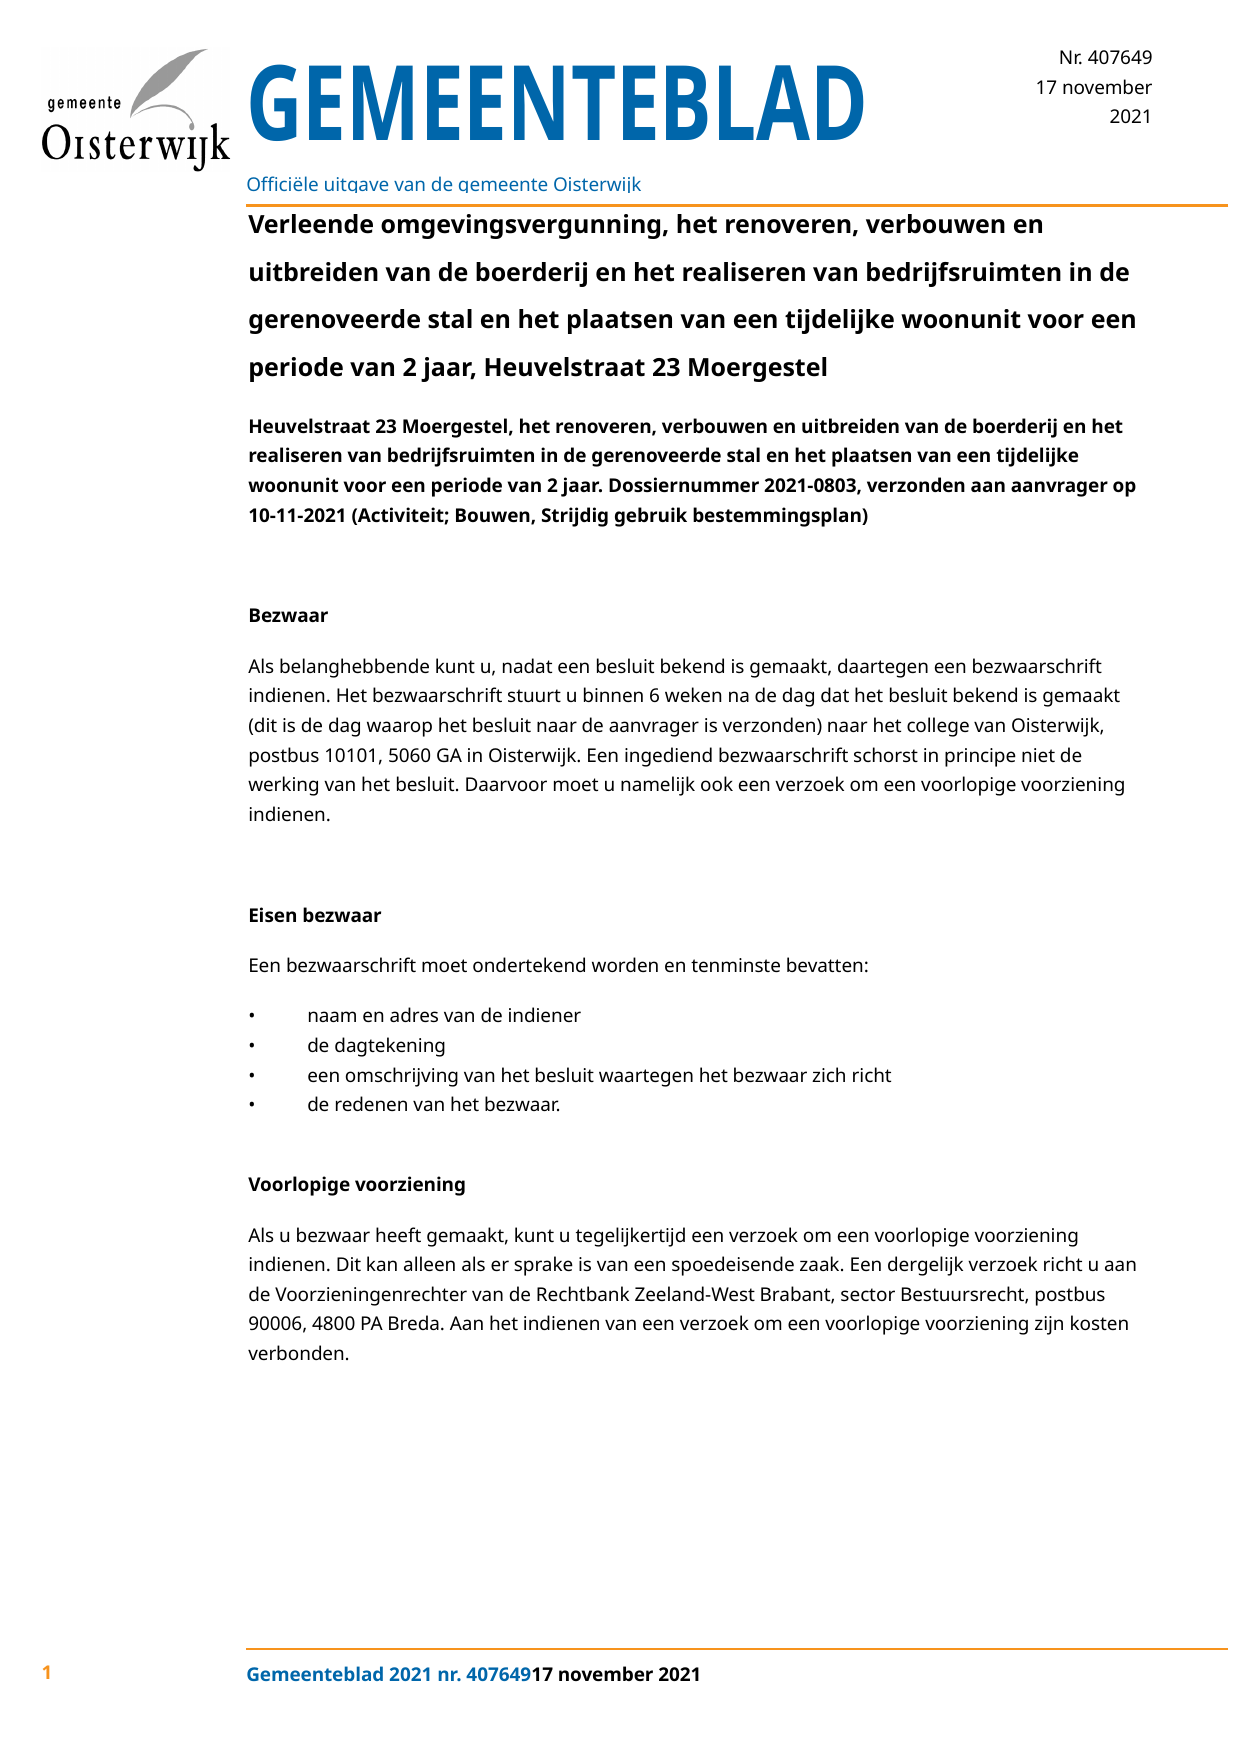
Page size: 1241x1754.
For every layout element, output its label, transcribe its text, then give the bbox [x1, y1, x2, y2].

text Heuvelstraat 23 Moergestel, het renoveren, verbouwen en uitbreiden van de boerderij en het realiseren van bedrijfsruimten in de gerenoveerde stal en het plaatsen van een tijdelijke woonunit voor een periode van 2 jaar. Dossiernummer 2021-0803, verzonden aan aanvrager op 10-11-2021 (Activiteit; Bouwen, Strijdig gebruik bestemmingsplan) [248, 413, 1152, 528]
text Verleende omgevingsvergunning, het renoveren, verbouwen en uitbreiden van de boerderij en het realiseren van bedrijfsruimten in de gerenoveerde stal en het plaatsen van een tijdelijke woonunit voor een periode van 2 jaar, Heuvelstraat 23 Moergestel [248, 207, 1152, 384]
picture [41, 47, 231, 172]
text Als belanghebbende kunt u, nadat een besluit bekend is gemaakt, daartegen een bezwaarschrift indienen. Het bezwaarschrift stuurt u binnen 6 weken na de dag dat het besluit bekend is gemaakt (dit is de dag waarop het besluit naar de aanvrager is verzonden) naar het college van Oisterwijk, postbus 10101, 5060 GA in Oisterwijk. Een ingediend bezwaarschrift schorst in principe niet de werking van het besluit. Daarvoor moet u namelijk ook een verzoek om een voorlopige voorziening indienen. [248, 653, 1152, 827]
list de redenen van het bezwaar. [248, 1091, 1152, 1117]
list naam en adres van de indiener [248, 1003, 1152, 1028]
text Bezwaar [248, 603, 1152, 628]
text Eisen bezwaar [248, 902, 1152, 928]
text Een bezwaarschrift moet ondertekend worden en tenminste bevatten: [248, 952, 1152, 978]
list de dagtekening [248, 1032, 1152, 1058]
list een omschrijving van het besluit waartegen het bezwaar zich richt [248, 1062, 1152, 1088]
text Als u bezwaar heeft gemaakt, kunt u tegelijkertijd een verzoek om een voorlopige voorziening indienen. Dit kan alleen als er sprake is van een spoedeisende zaak. Een dergelijk verzoek richt u aan de Voorzieningenrechter van de Rechtbank Zeeland-West Brabant, sector Bestuursrecht, postbus 90006, 4800 PA Breda. Aan het indienen van een verzoek om een voorlopige voorziening zijn kosten verbonden. [248, 1222, 1152, 1366]
text Voorlopige voorziening [248, 1171, 1152, 1197]
